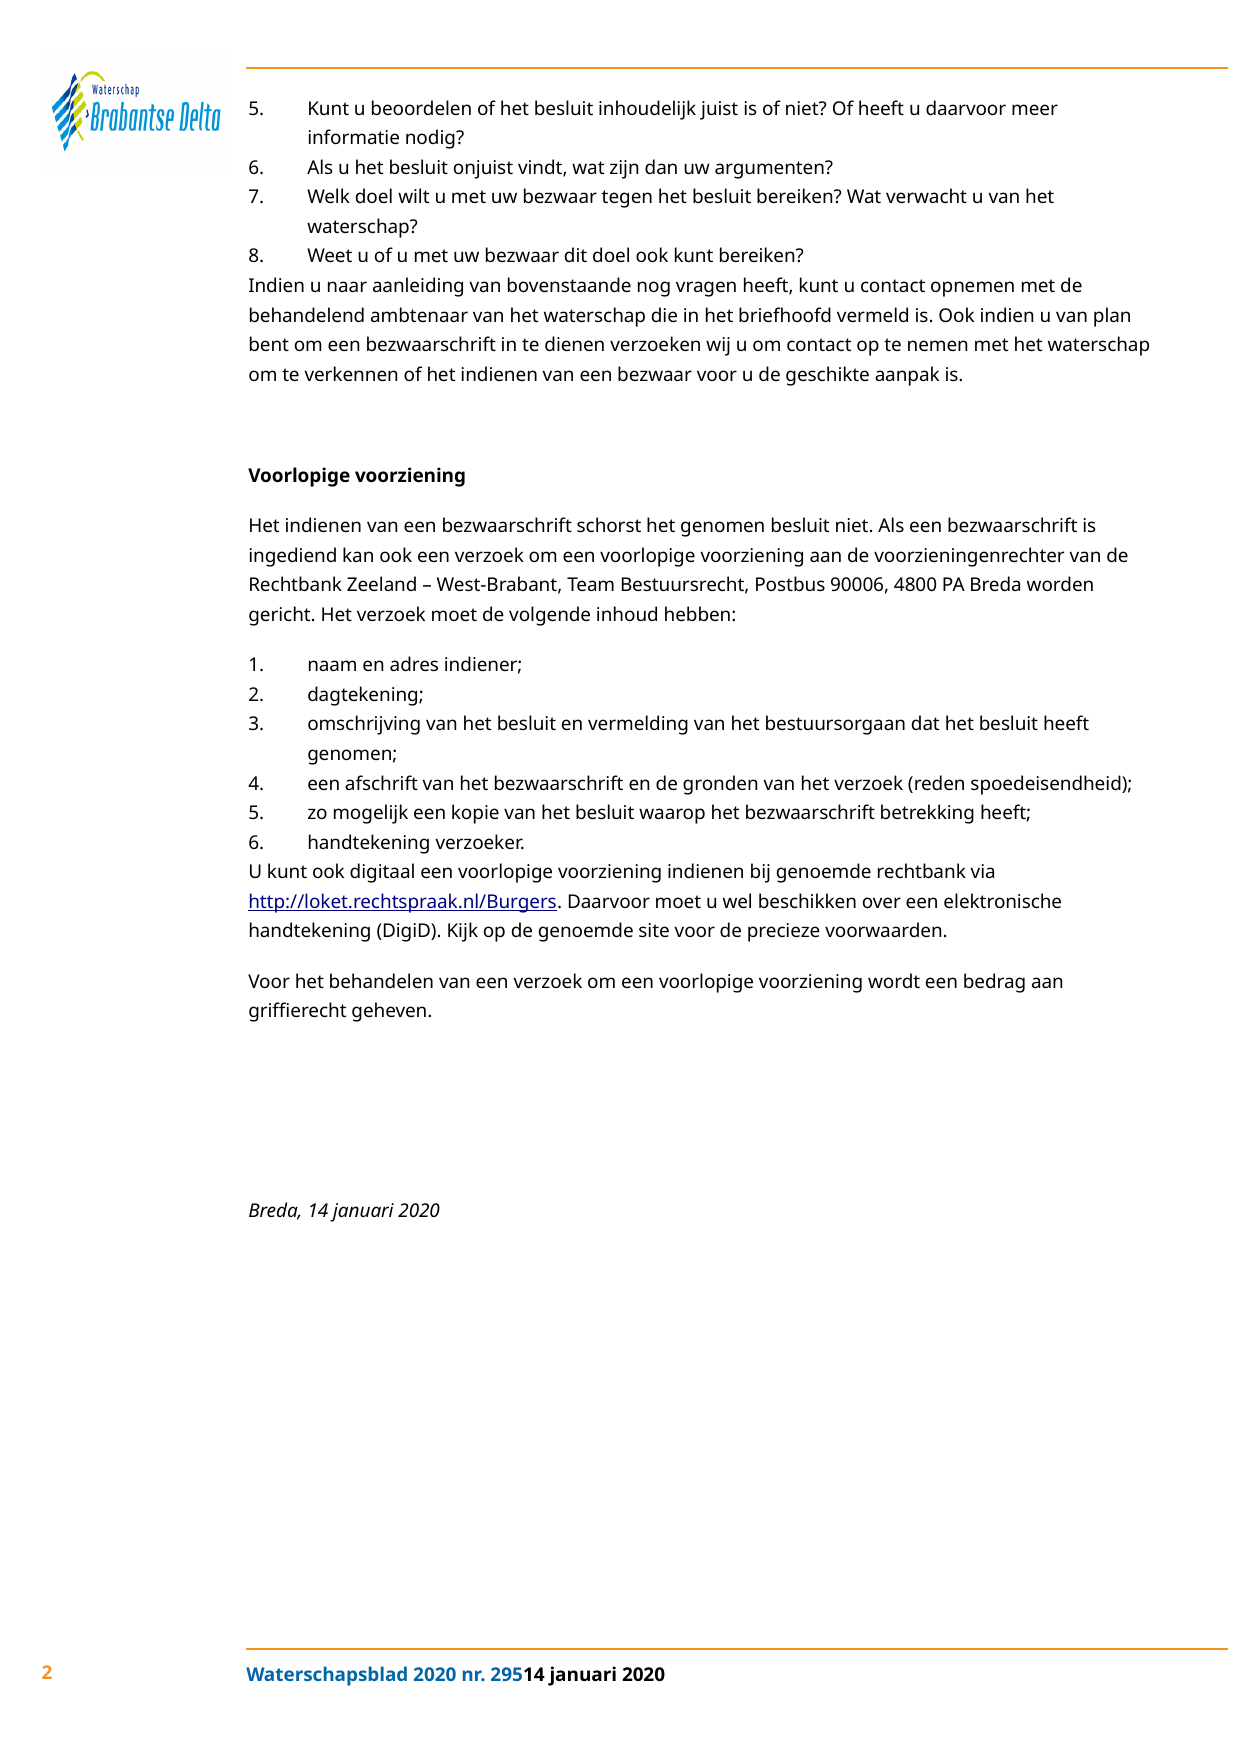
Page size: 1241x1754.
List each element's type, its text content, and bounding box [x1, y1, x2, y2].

list Weet u of u met uw bezwaar dit doel ook kunt bereiken? [248, 243, 1152, 268]
text Voor het behandelen van een verzoek om een voorlopige voorziening wordt een bedrag aan griffierecht geheven. [248, 968, 1152, 1023]
picture [41, 47, 231, 172]
text Indien u naar aanleiding van bovenstaande nog vragen heeft, kunt u contact opnemen met de behandelend ambtenaar van het waterschap die in het briefhoofd vermeld is. Ook indien u van plan bent om een bezwaarschrift in te dienen verzoeken wij u om contact op te nemen met het waterschap om te verkennen of het indienen van een bezwaar voor u de geschikte aanpak is. [248, 272, 1152, 387]
list omschrijving van het besluit en vermelding van het bestuursorgaan dat het besluit heeft genomen; [248, 711, 1152, 766]
text Het indienen van een bezwaarschrift schorst het genomen besluit niet. Als een bezwaarschrift is ingediend kan ook een verzoek om een voorlopige voorziening aan de voorzieningenrechter van de Rechtbank Zeeland – West-Brabant, Team Bestuursrecht, Postbus 90006, 4800 PA Breda worden gericht. Het verzoek moet de volgende inhoud hebben: [248, 512, 1152, 627]
text Breda, 14 januari 2020 [248, 1197, 1152, 1222]
text Voorlopige voorziening [248, 462, 1152, 488]
list Kunt u beoordelen of het besluit inhoudelijk juist is of niet? Of heeft u daarvoor meer informatie nodig? [248, 95, 1152, 150]
list Als u het besluit onjuist vindt, wat zijn dan uw argumenten? [248, 154, 1152, 180]
list Welk doel wilt u met uw bezwaar tegen het besluit bereiken? Wat verwacht u van het waterschap? [248, 183, 1152, 239]
text U kunt ook digitaal een voorlopige voorziening indienen bij genoemde rechtbank via http://loket.rechtspraak.nl/Burgers. Daarvoor moet u wel beschikken over een elektronische handtekening (DigiD). Kijk op de genoemde site voor de precieze voorwaarden. [248, 858, 1152, 943]
list dagtekening; [248, 681, 1152, 707]
list naam en adres indiener; [248, 651, 1152, 677]
list zo mogelijk een kopie van het besluit waarop het bezwaarschrift betrekking heeft; [248, 799, 1152, 825]
list handtekening verzoeker. [248, 829, 1152, 855]
list een afschrift van het bezwaarschrift en de gronden van het verzoek (reden spoedeisendheid); [248, 770, 1152, 796]
